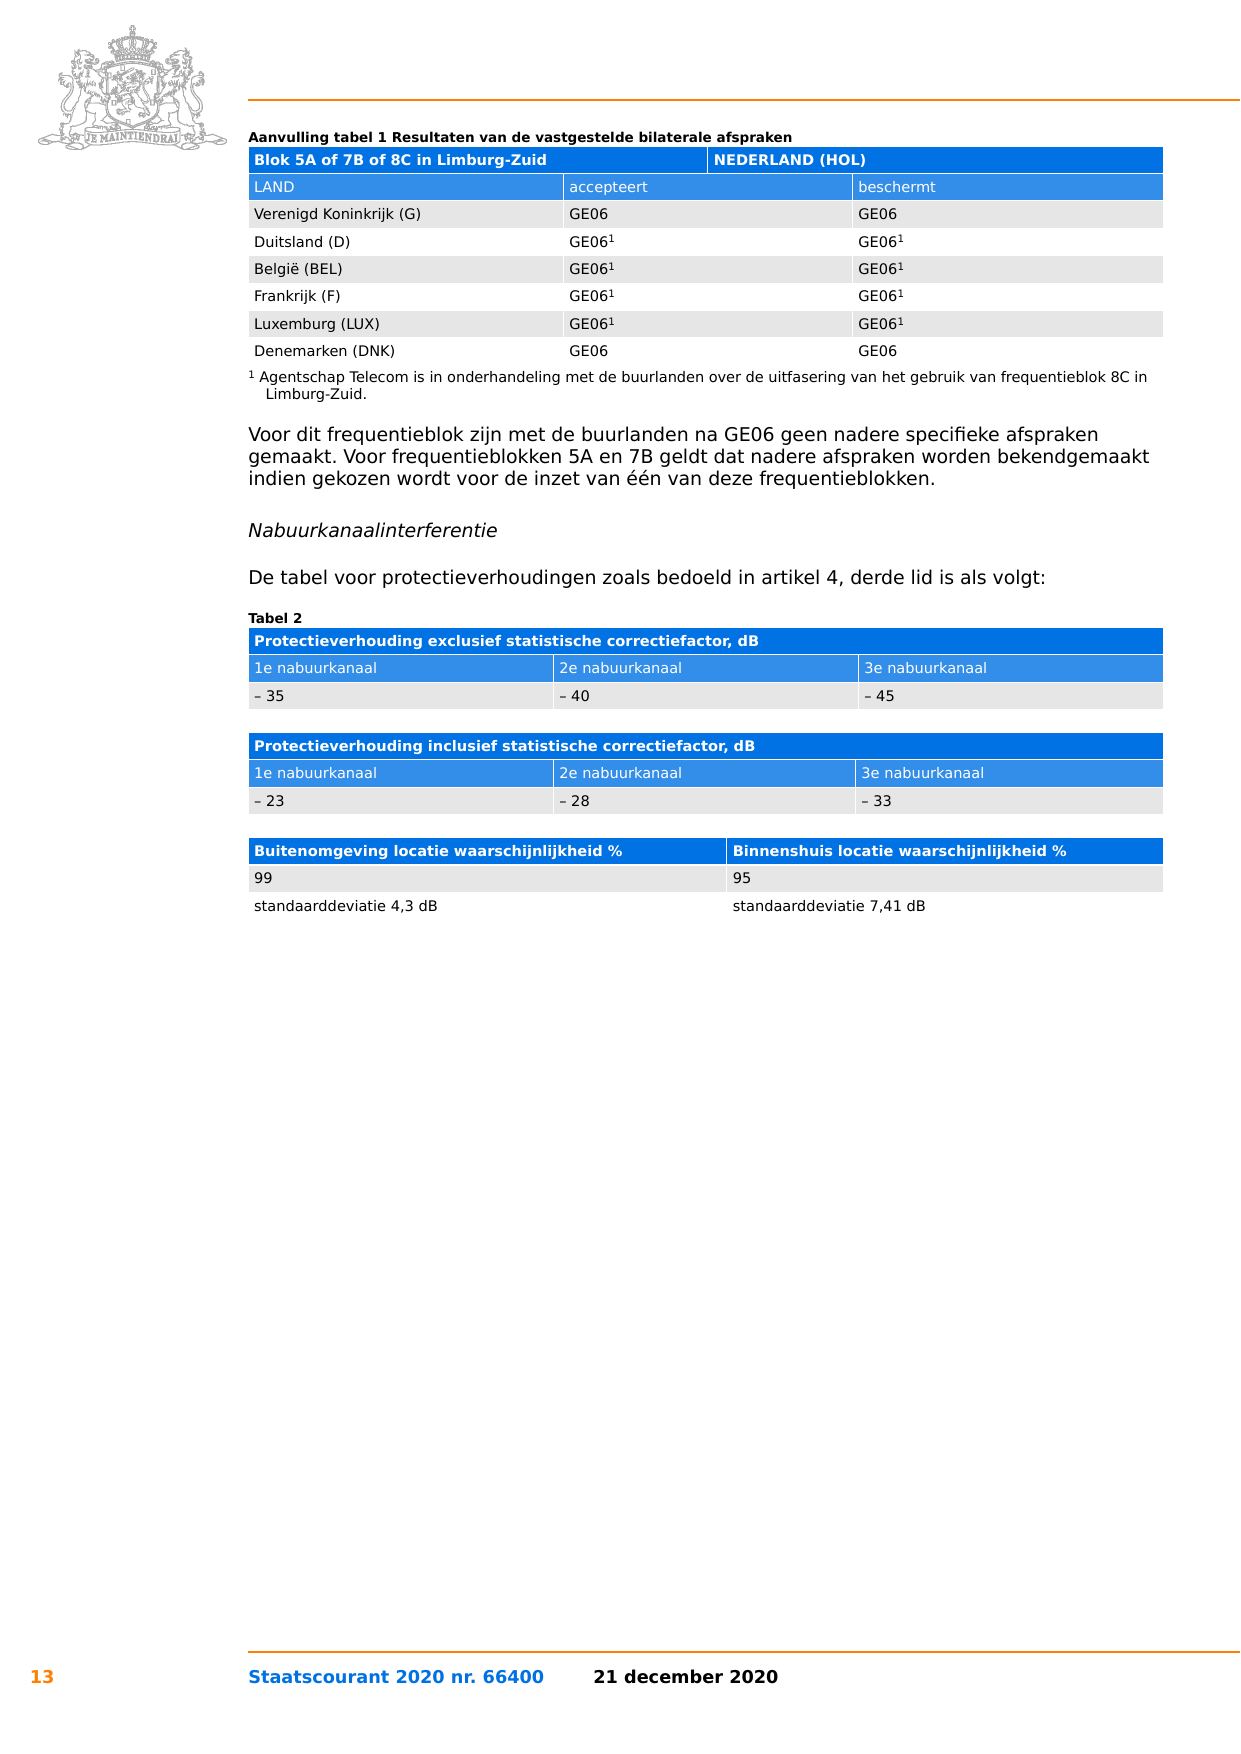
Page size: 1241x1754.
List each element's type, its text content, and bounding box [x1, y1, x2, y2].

table_cell Verenigd Koninkrijk (G) [249, 201, 563, 228]
table_cell 1 Agentschap Telecom is in onderhandeling met de buurlanden over de uitfasering van het gebruik van frequentieblok 8C in Limburg-Zuid. [248, 366, 1163, 402]
table_header Binnenshuis locatie waarschijnlijkheid % [727, 838, 1163, 864]
table_cell GE061 [853, 284, 1163, 310]
table_header Buitenomgeving locatie waarschijnlijkheid % [249, 838, 726, 864]
table_cell NEDERLAND (HOL) [708, 147, 1163, 173]
table_cell GE061 [853, 256, 1163, 283]
table_cell Denemarken (DNK) [249, 339, 563, 365]
table_cell GE06 [853, 339, 1163, 365]
table_header Aanvulling tabel 1 Resultaten van de vastgestelde bilaterale afspraken [248, 130, 1163, 146]
table_cell LAND [249, 174, 563, 200]
table_cell Protectieverhouding exclusief statistische correctiefactor, dB [249, 628, 1163, 654]
table_cell Blok 5A of 7B of 8C in Limburg-Zuid [249, 147, 707, 173]
table_cell GE061 [564, 284, 852, 310]
table_cell accepteert [564, 174, 852, 200]
table_cell GE061 [853, 229, 1163, 255]
table_cell standaarddeviatie 4,3 dB [249, 893, 726, 919]
table_header Tabel 2 [248, 611, 1163, 627]
table_cell 3e nabuurkanaal [856, 760, 1163, 787]
table_cell – 45 [859, 683, 1163, 709]
table_cell standaarddeviatie 7,41 dB [727, 893, 1163, 919]
table_cell België (BEL) [249, 256, 563, 283]
table_cell – 23 [249, 788, 553, 814]
table_cell 2e nabuurkanaal [554, 655, 858, 682]
table_cell GE06 [853, 201, 1163, 228]
table_cell Luxemburg (LUX) [249, 311, 563, 337]
table_cell 3e nabuurkanaal [859, 655, 1163, 682]
table_cell GE061 [853, 311, 1163, 337]
table_cell – 40 [554, 683, 858, 709]
table_cell GE061 [564, 311, 852, 337]
table_cell GE061 [564, 256, 852, 283]
table_cell 95 [727, 866, 1163, 892]
table_cell GE06 [564, 339, 852, 365]
table_cell – 35 [249, 683, 553, 709]
table_header Protectieverhouding inclusief statistische correctiefactor, dB [249, 733, 1163, 759]
table_cell Duitsland (D) [249, 229, 563, 255]
table_cell 99 [249, 866, 726, 892]
table_cell – 33 [856, 788, 1163, 814]
table_cell Frankrijk (F) [249, 284, 563, 310]
table_cell 1e nabuurkanaal [249, 655, 553, 682]
table_cell GE061 [564, 229, 852, 255]
table_cell – 28 [554, 788, 855, 814]
text Voor dit frequentieblok zijn met de buurlanden na GE06 geen nadere specifieke afspraken gemaakt. Voor frequentieblokken 5A en 7B geldt dat nadere afspraken worden bekendgemaakt indien gekozen wordt voor de inzet van één van deze frequentieblokken. [248, 424, 1163, 490]
table_cell 1e nabuurkanaal [249, 760, 553, 787]
table_cell beschermt [853, 174, 1163, 200]
subtitle Nabuurkanaalinterferentie [248, 520, 1163, 542]
table_cell 2e nabuurkanaal [554, 760, 855, 787]
text De tabel voor protectieverhoudingen zoals bedoeld in artikel 4, derde lid is als volgt: [248, 567, 1163, 589]
table_cell GE06 [564, 201, 852, 228]
picture [38, 25, 227, 150]
